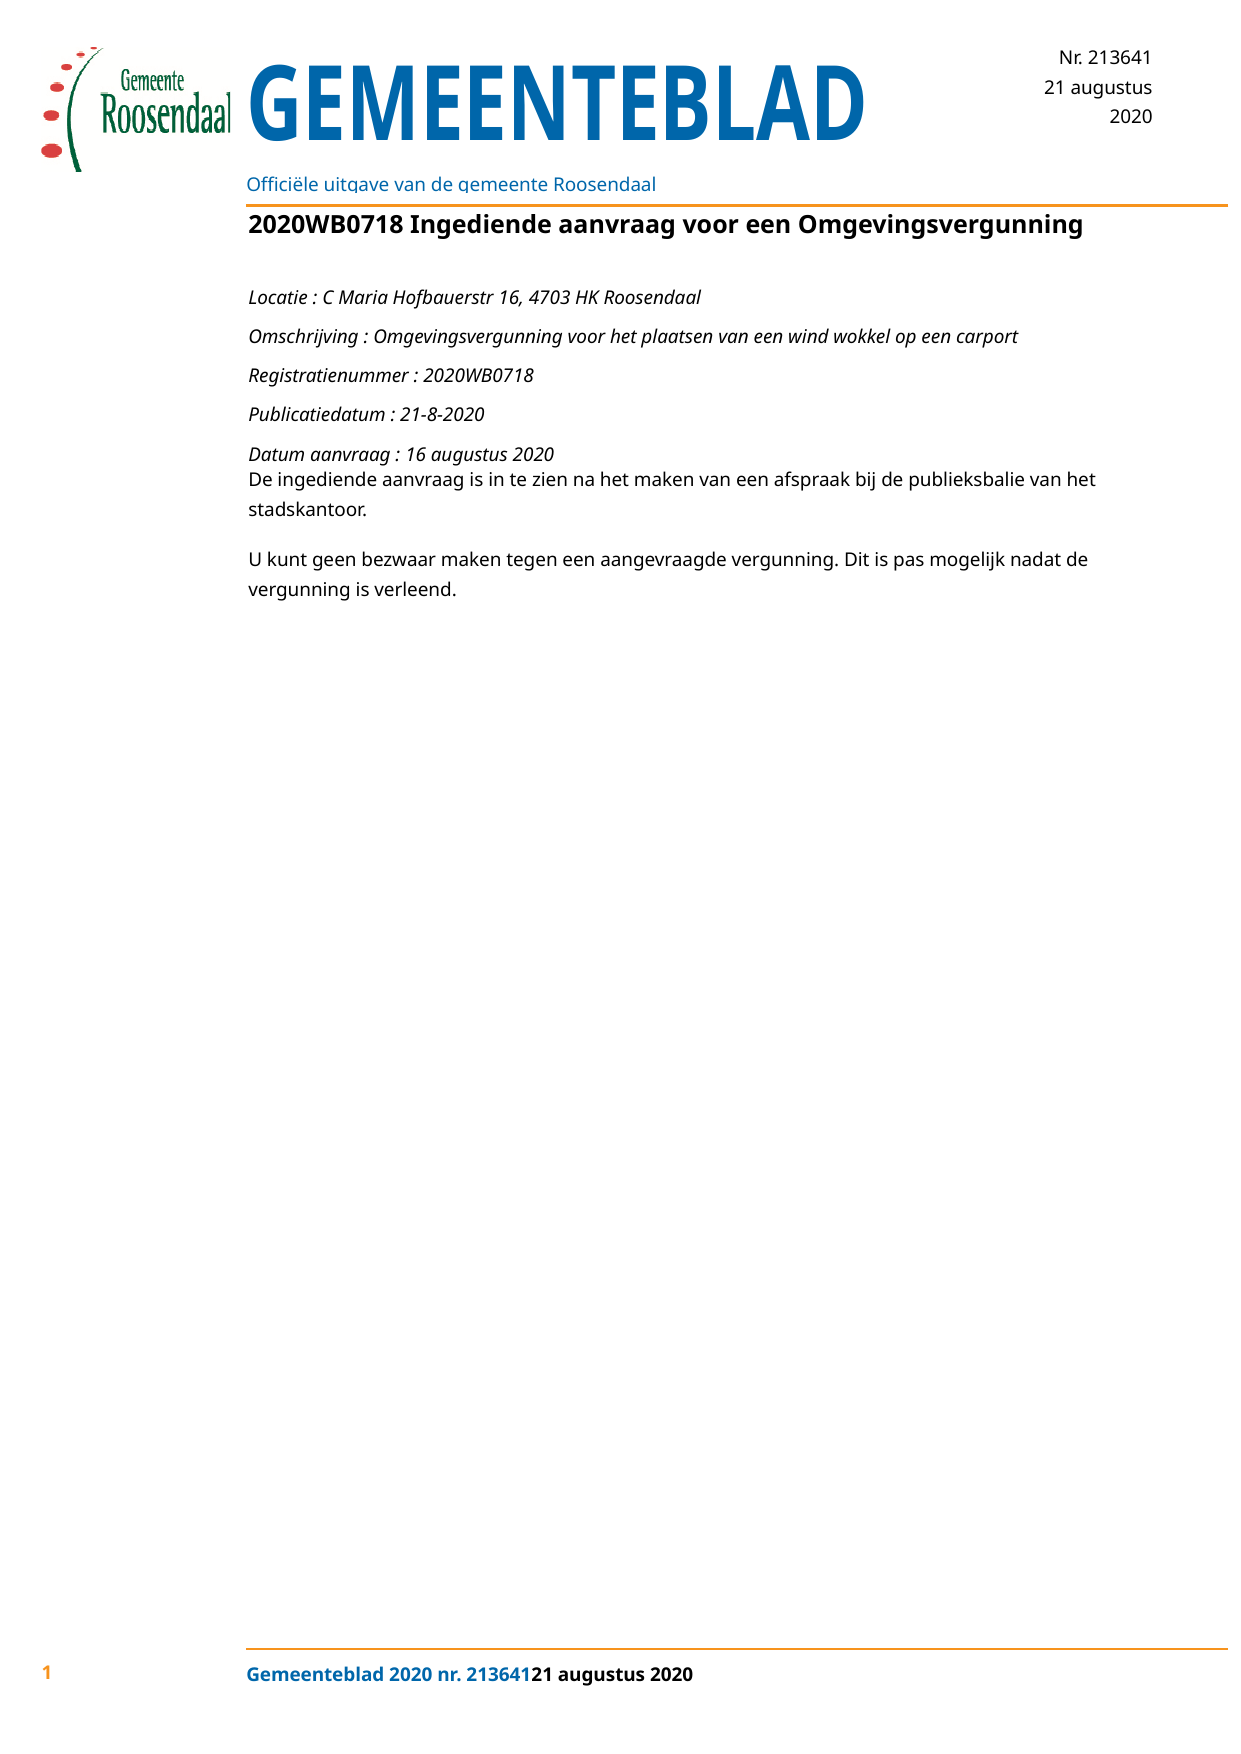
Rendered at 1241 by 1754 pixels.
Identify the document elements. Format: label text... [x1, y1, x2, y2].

text De ingediende aanvraag is in te zien na het maken van een afspraak bij de publieksbalie van het stadskantoor. [248, 467, 1152, 522]
picture [41, 47, 231, 172]
text Publicatiedatum : 21-8-2020 [248, 402, 1152, 427]
text U kunt geen bezwaar maken tegen een aangevraagde vergunning. Dit is pas mogelijk nadat de vergunning is verleend. [248, 547, 1152, 602]
text 2020WB0718 Ingediende aanvraag voor een Omgevingsvergunning [248, 207, 1152, 241]
text Datum aanvraag : 16 augustus 2020 [248, 441, 1152, 467]
text Registratienummer : 2020WB0718 [248, 362, 1152, 388]
text Locatie : C Maria Hofbauerstr 16, 4703 HK Roosendaal [248, 284, 1152, 309]
text Omschrijving : Omgevingsvergunning voor het plaatsen van een wind wokkel op een carport [248, 323, 1152, 349]
